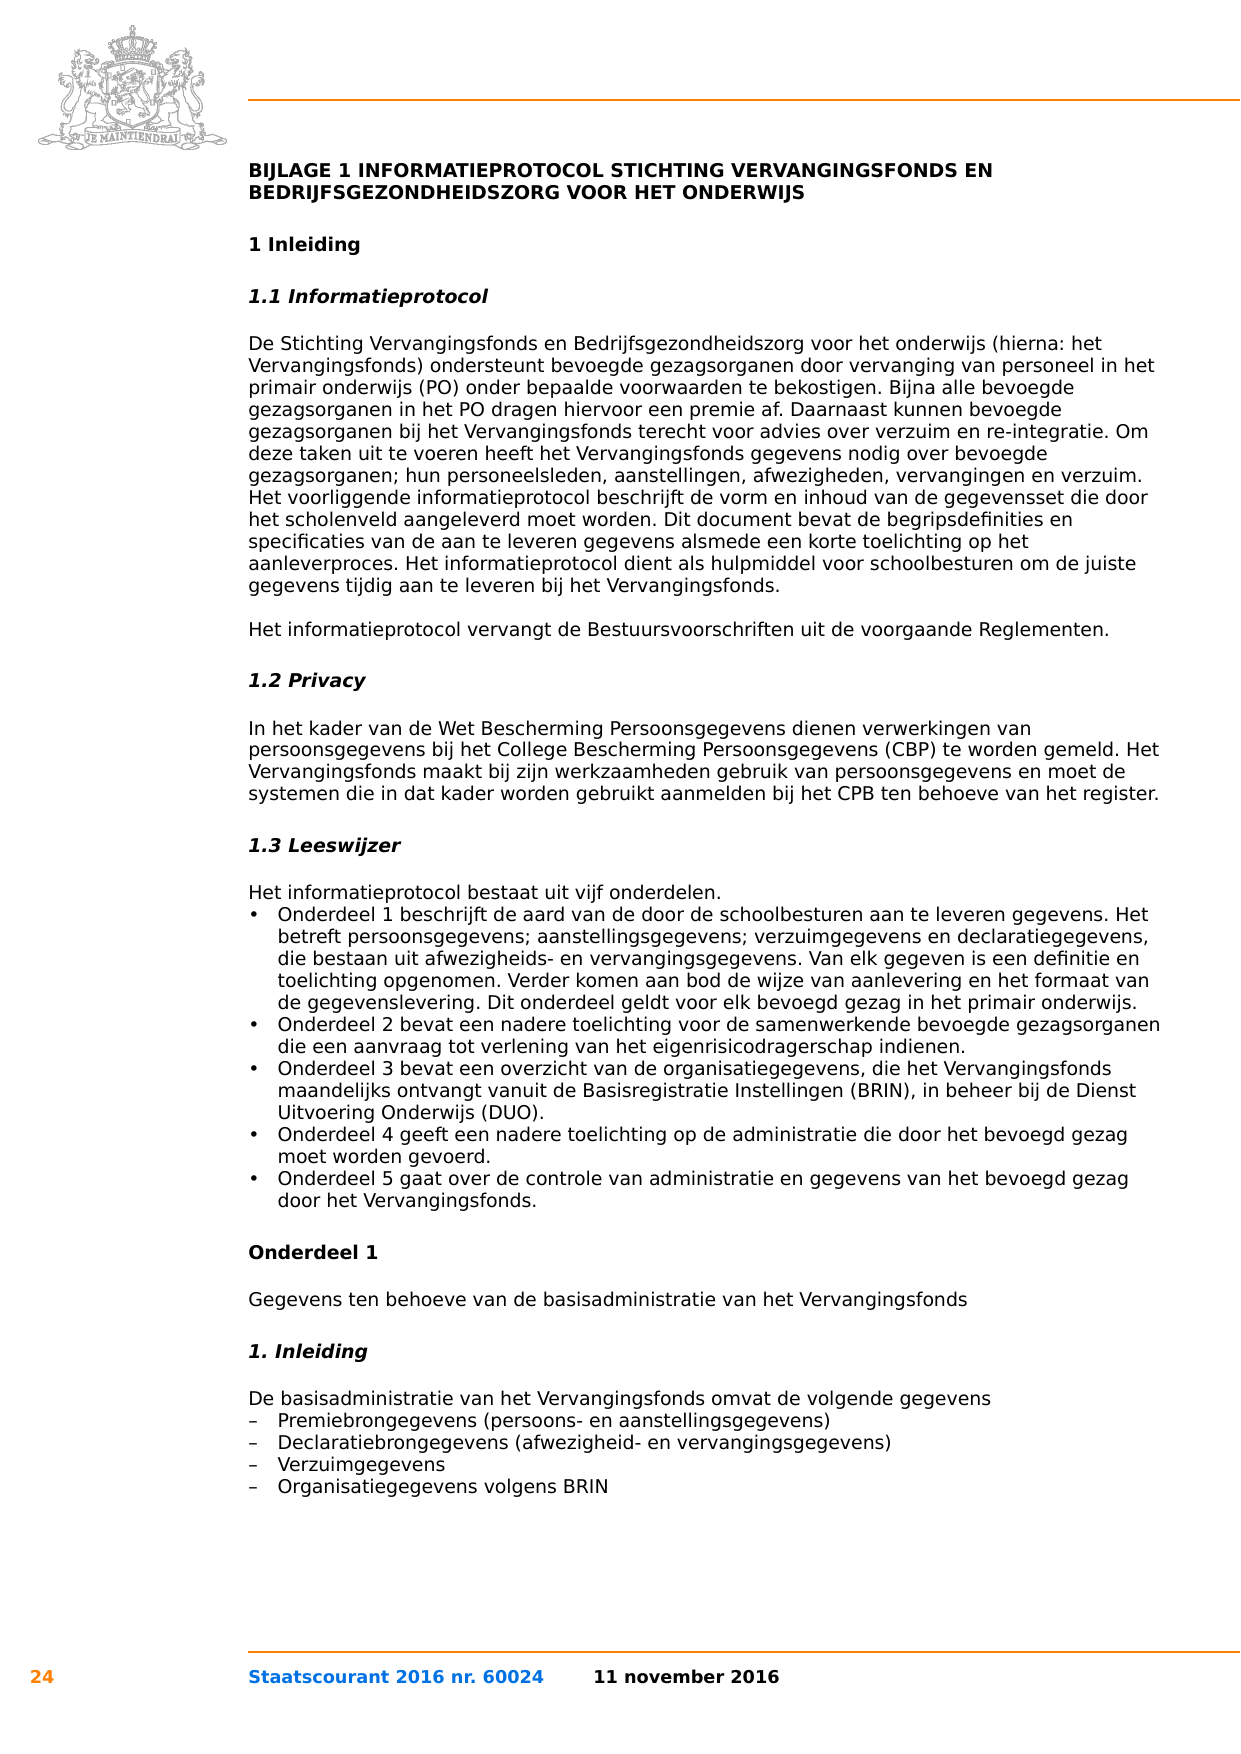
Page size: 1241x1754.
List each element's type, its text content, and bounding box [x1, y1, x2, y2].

subtitle 1.1 Informatieprotocol [248, 286, 1163, 308]
text – Declaratiebrongegevens (afwezigheid- en vervangingsgegevens) [248, 1432, 1163, 1454]
subtitle Onderdeel 1 [248, 1242, 1163, 1264]
text – Organisatiegegevens volgens BRIN [248, 1476, 1163, 1498]
text • Onderdeel 3 bevat een overzicht van de organisatiegegevens, die het Vervangingsfonds maandelijks ontvangt vanuit de Basisregistratie Instellingen (BRIN), in beheer bij de Dienst Uitvoering Onderwijs (DUO). [248, 1058, 1163, 1124]
text De Stichting Vervangingsfonds en Bedrijfsgezondheidszorg voor het onderwijs (hierna: het Vervangingsfonds) ondersteunt bevoegde gezagsorganen door vervanging van personeel in het primair onderwijs (PO) onder bepaalde voorwaarden te bekostigen. Bijna alle bevoegde gezagsorganen in het PO dragen hiervoor een premie af. Daarnaast kunnen bevoegde gezagsorganen bij het Vervangingsfonds terecht voor advies over verzuim en re-integratie. Om deze taken uit te voeren heeft het Vervangingsfonds gegevens nodig over bevoegde gezagsorganen; hun personeelsleden, aanstellingen, afwezigheden, vervangingen en verzuim. Het voorliggende informatieprotocol beschrijft de vorm en inhoud van de gegevensset die door het scholenveld aangeleverd moet worden. Dit document bevat de begripsdefinities en specificaties van de aan te leveren gegevens alsmede een korte toelichting op het aanleverproces. Het informatieprotocol dient als hulpmiddel voor schoolbesturen om de juiste gegevens tijdig aan te leveren bij het Vervangingsfonds. [248, 333, 1163, 597]
text • Onderdeel 5 gaat over de controle van administratie en gegevens van het bevoegd gezag door het Vervangingsfonds. [248, 1168, 1163, 1212]
text Het informatieprotocol bestaat uit vijf onderdelen. [248, 882, 1163, 904]
text Het informatieprotocol vervangt de Bestuursvoorschriften uit de voorgaande Reglementen. [248, 618, 1163, 640]
text Gegevens ten behoeve van de basisadministratie van het Vervangingsfonds [248, 1289, 1163, 1311]
text • Onderdeel 4 geeft een nadere toelichting op de administratie die door het bevoegd gezag moet worden gevoerd. [248, 1124, 1163, 1168]
text – Verzuimgegevens [248, 1454, 1163, 1476]
text • Onderdeel 2 bevat een nadere toelichting voor de samenwerkende bevoegde gezagsorganen die een aanvraag tot verlening van het eigenrisicodragerschap indienen. [248, 1014, 1163, 1058]
subtitle 1. Inleiding [248, 1341, 1163, 1363]
subtitle 1.2 Privacy [248, 670, 1163, 692]
text – Premiebrongegevens (persoons- en aanstellingsgegevens) [248, 1410, 1163, 1432]
text In het kader van de Wet Bescherming Persoonsgegevens dienen verwerkingen van persoonsgegevens bij het College Bescherming Persoonsgegevens (CBP) te worden gemeld. Het Vervangingsfonds maakt bij zijn werkzaamheden gebruik van persoonsgegevens en moet de systemen die in dat kader worden gebruikt aanmelden bij het CPB ten behoeve van het register. [248, 717, 1163, 805]
text De basisadministratie van het Vervangingsfonds omvat de volgende gegevens [248, 1388, 1163, 1410]
picture [38, 25, 227, 150]
subtitle 1 Inleiding [248, 234, 1163, 256]
subtitle 1.3 Leeswijzer [248, 835, 1163, 857]
text • Onderdeel 1 beschrijft de aard van de door de schoolbesturen aan te leveren gegevens. Het betreft persoonsgegevens; aanstellingsgegevens; verzuimgegevens en declaratiegegevens, die bestaan uit afwezigheids- en vervangingsgegevens. Van elk gegeven is een definitie en toelichting opgenomen. Verder komen aan bod de wijze van aanlevering en het formaat van de gegevenslevering. Dit onderdeel geldt voor elk bevoegd gezag in het primair onderwijs. [248, 904, 1163, 1014]
subtitle BIJLAGE 1 INFORMATIEPROTOCOL STICHTING VERVANGINGSFONDS EN BEDRIJFSGEZONDHEIDSZORG VOOR HET ONDERWIJS [248, 160, 1163, 204]
